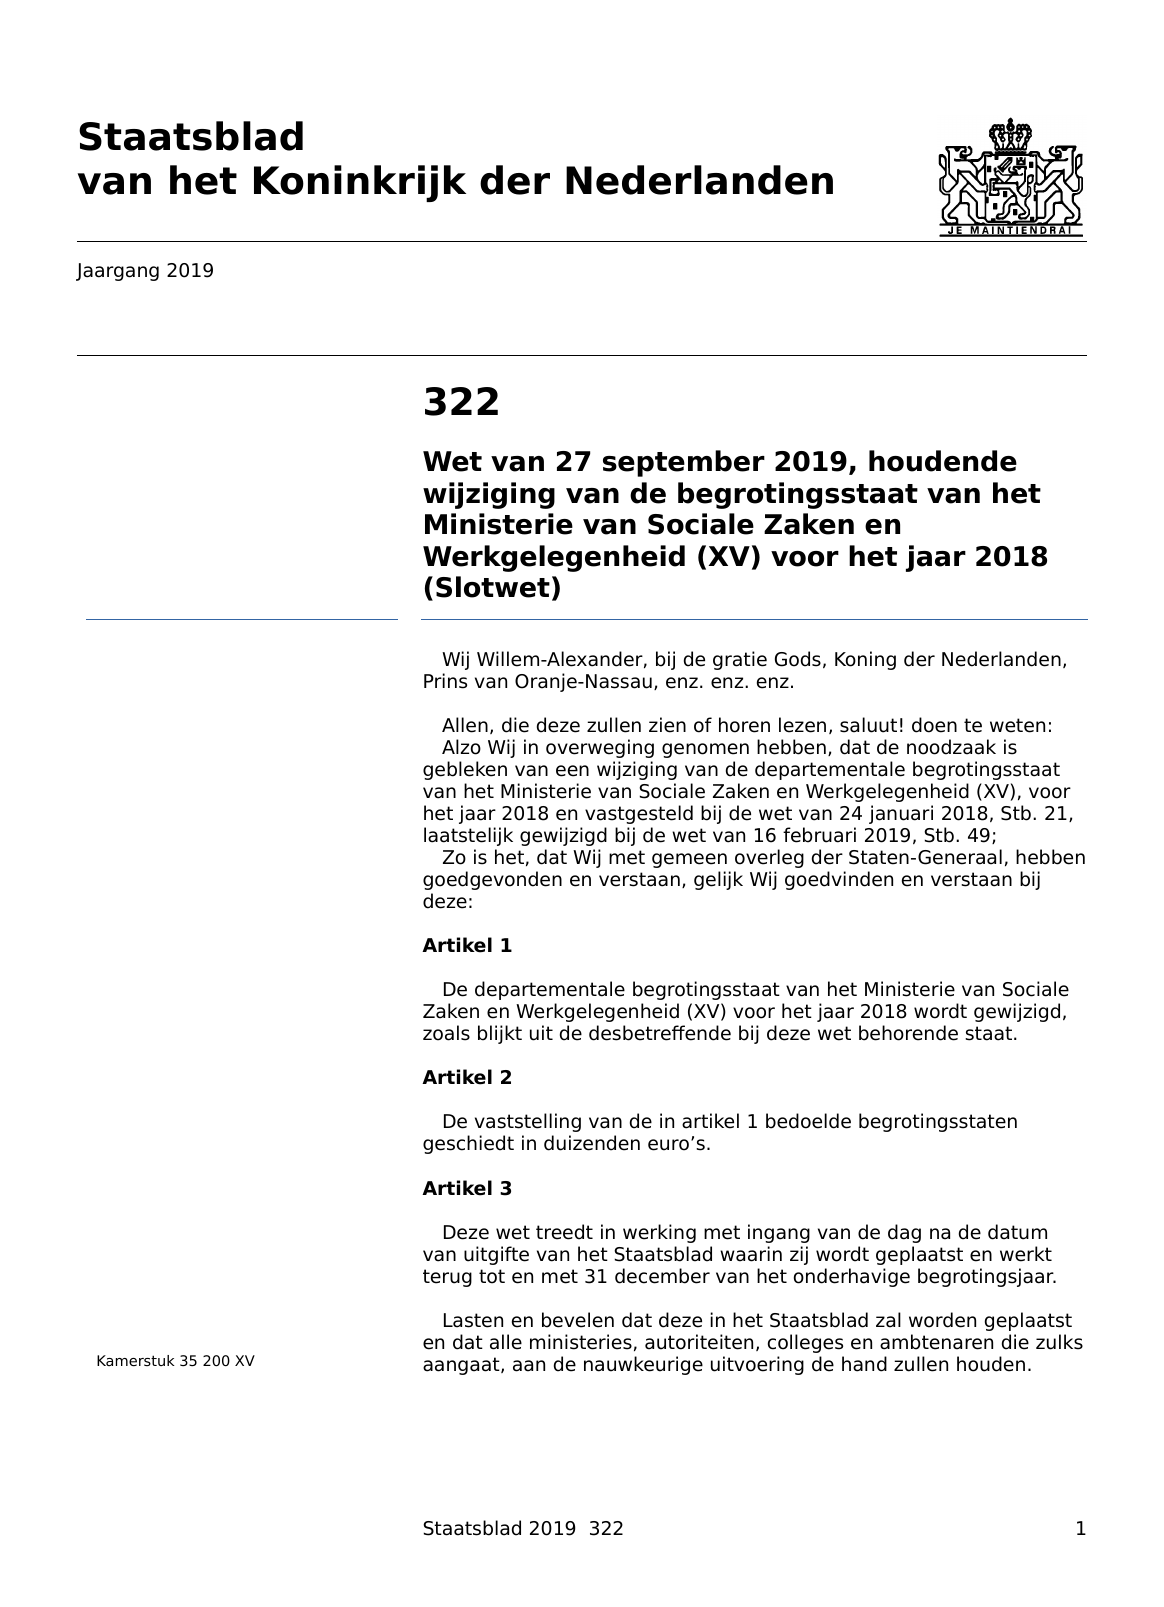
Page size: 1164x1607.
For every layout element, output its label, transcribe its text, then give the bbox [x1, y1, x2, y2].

subtitle Artikel 2 [422, 1067, 1087, 1089]
text De departementale begrotingsstaat van het Ministerie van Sociale Zaken en Werkgelegenheid (XV) voor het jaar 2018 wordt gewijzigd, zoals blijkt uit de desbetreffende bij deze wet behorende staat. [422, 979, 1087, 1045]
table_header [886, 100, 1087, 241]
subtitle 322 [422, 381, 1087, 424]
text Wet van 27 september 2019, houdende wijziging van de begrotingsstaat van het Ministerie van Sociale Zaken en Werkgelegenheid (XV) voor het jaar 2018 (Slotwet) [422, 447, 1087, 604]
text Deze wet treedt in werking met ingang van de dag na de datum van uitgifte van het Staatsblad waarin zij wordt geplaatst en werkt terug tot en met 31 december van het onderhavige begrotingsjaar. [422, 1222, 1087, 1288]
subtitle Artikel 3 [422, 1177, 1087, 1199]
text Zo is het, dat Wij met gemeen overleg der Staten-Generaal, hebben goedgevonden en verstaan, gelijk Wij goedvinden en verstaan bij deze: [422, 847, 1087, 913]
subtitle Artikel 1 [422, 935, 1087, 957]
text Alzo Wij in overweging genomen hebben, dat de noodzaak is gebleken van een wijziging van de departementale begrotingsstaat van het Ministerie van Sociale Zaken en Werkgelegenheid (XV), voor het jaar 2018 en vastgesteld bij de wet van 24 januari 2018, Stb. 21, laatstelijk gewijzigd bij de wet van 16 februari 2019, Stb. 49; [422, 737, 1087, 847]
table_header Staatsblad van het Koninkrijk der Nederlanden [77, 100, 886, 241]
picture [936, 115, 1087, 240]
text Allen, die deze zullen zien of horen lezen, saluut! doen te weten: [422, 715, 1087, 737]
text De vaststelling van de in artikel 1 bedoelde begrotingsstaten geschiedt in duizenden euro’s. [422, 1111, 1087, 1155]
text Lasten en bevelen dat deze in het Staatsblad zal worden geplaatst en dat alle ministeries, autoriteiten, colleges en ambtenaren die zulks aangaat, aan de nauwkeurige uitvoering de hand zullen houden. [422, 1310, 1087, 1376]
text Kamerstuk 35 200 XV [77, 1353, 396, 1370]
table_cell Jaargang 2019 [77, 242, 1087, 355]
text Wij Willem-Alexander, bij de gratie Gods, Koning der Nederlanden, Prins van Oranje-Nassau, enz. enz. enz. [422, 649, 1087, 693]
